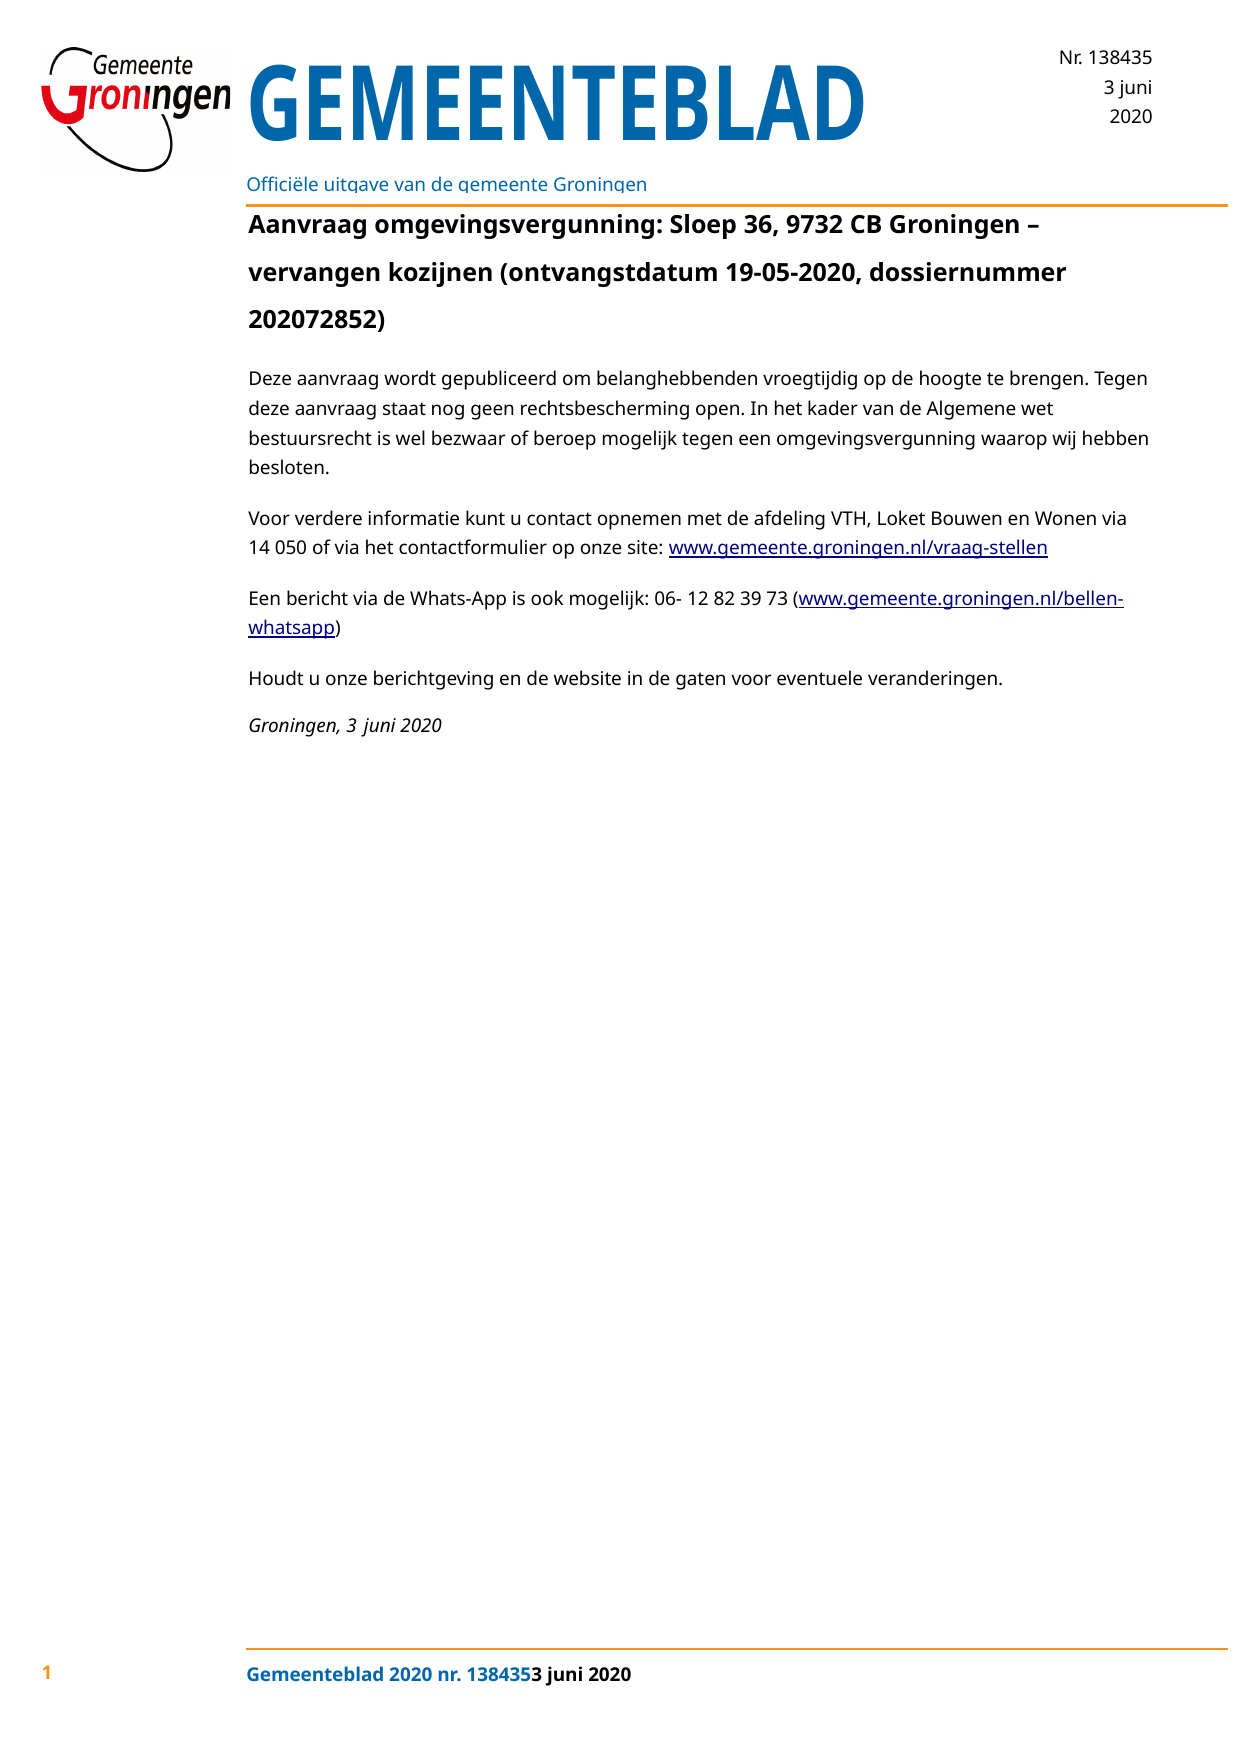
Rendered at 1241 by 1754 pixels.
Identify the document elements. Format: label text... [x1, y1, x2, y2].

text Voor verdere informatie kunt u contact opnemen met de afdeling VTH, Loket Bouwen en Wonen via 14 050 of via het contactformulier op onze site: www.gemeente.groningen.nl/vraag-stellen [248, 505, 1152, 560]
text Houdt u onze berichtgeving en de website in de gaten voor eventuele veranderingen. [248, 665, 1152, 690]
text Deze aanvraag wordt gepubliceerd om belanghebbenden vroegtijdig op de hoogte te brengen. Tegen deze aanvraag staat nog geen rechtsbescherming open. In het kader van de Algemene wet bestuursrecht is wel bezwaar of beroep mogelijk tegen een omgevingsvergunning waarop wij hebben besloten. [248, 366, 1152, 480]
picture [41, 47, 231, 172]
text Groningen, 3 juni 2020 [248, 712, 1152, 738]
text Een bericht via de Whats-App is ook mogelijk: 06- 12 82 39 73 (www.gemeente.groningen.nl/bellen-whatsapp) [248, 585, 1152, 640]
text Aanvraag omgevingsvergunning: Sloep 36, 9732 CB Groningen – vervangen kozijnen (ontvangstdatum 19-05-2020, dossiernummer 202072852) [248, 207, 1152, 336]
